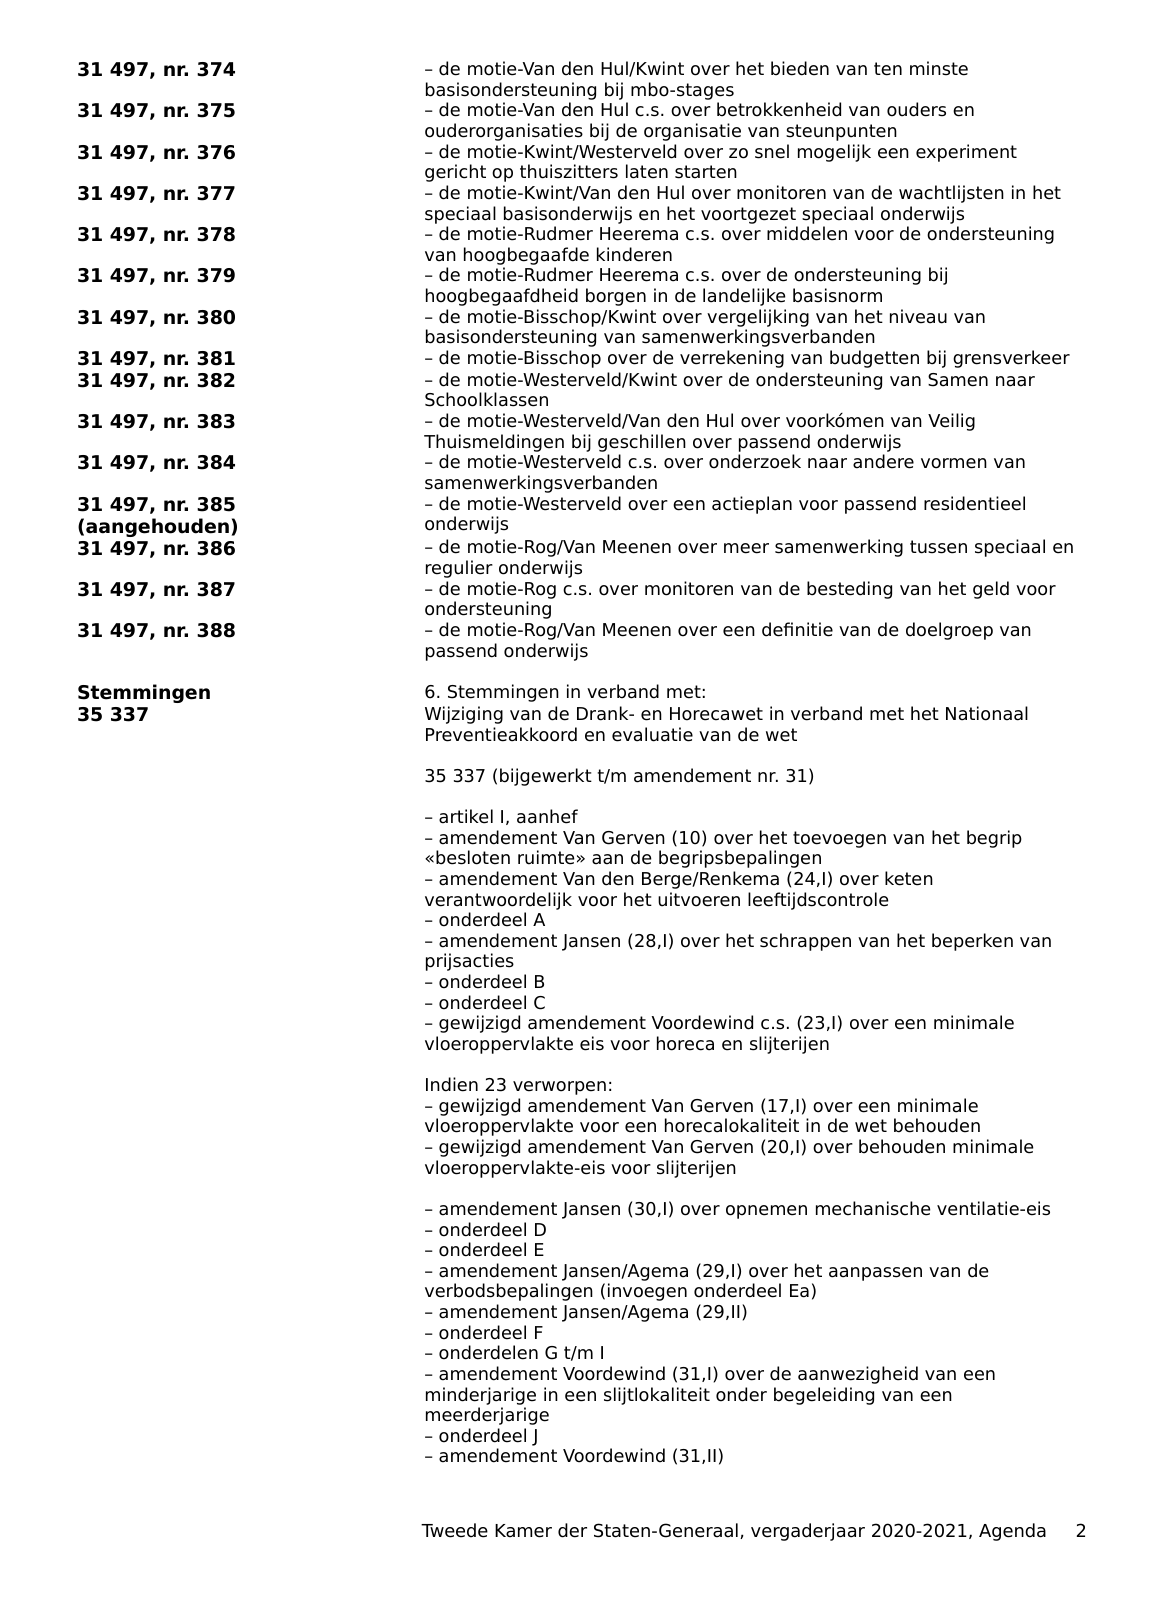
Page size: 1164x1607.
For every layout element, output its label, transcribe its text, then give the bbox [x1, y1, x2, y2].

table_cell [401, 1055, 418, 1075]
table_cell [77, 1096, 401, 1137]
table_cell [401, 910, 418, 931]
table_cell [401, 1199, 418, 1219]
table_cell [401, 494, 418, 537]
table_cell Wijziging van de Drank- en Horecawet in verband met het Nationaal Preventieakkoord en evaluatie van de wet [418, 704, 1087, 745]
table_cell [401, 1013, 418, 1054]
table_cell 31 497, nr. 381 [77, 348, 401, 370]
table_cell [418, 745, 1087, 766]
table_cell 31 497, nr. 386 [77, 538, 401, 579]
table_cell – onderdeel C [418, 993, 1087, 1013]
table_cell [401, 1220, 418, 1240]
table_cell – de motie-Rog/Van Meenen over een definitie van de doelgroep van passend onderwijs [418, 620, 1087, 661]
table_cell [77, 972, 401, 993]
table_cell [401, 1261, 418, 1302]
table_cell – amendement Van Gerven (10) over het toevoegen van het begrip «besloten ruimte» aan de begripsbepalingen [418, 828, 1087, 869]
table_cell – onderdelen G t/m I [418, 1343, 1087, 1364]
table_cell – amendement Van den Berge/Renkema (24,I) over keten verantwoordelijk voor het uitvoeren leeftijdscontrole [418, 869, 1087, 910]
table_cell [77, 931, 401, 972]
table_cell 31 497, nr. 375 [77, 100, 401, 142]
table_cell – de motie-Bisschop over de verrekening van budgetten bij grensverkeer [418, 348, 1087, 370]
table_cell [77, 1426, 401, 1446]
table_cell [401, 1137, 418, 1178]
table_cell [401, 100, 418, 142]
table_cell [401, 828, 418, 869]
table_cell [401, 786, 418, 807]
table_cell – de motie-Westerveld/Van den Hul over voorkómen van Veilig Thuismeldingen bij geschillen over passend onderwijs [418, 411, 1087, 452]
table_cell [401, 745, 418, 766]
table_cell [401, 1323, 418, 1343]
table_cell [401, 411, 418, 452]
table_cell [401, 1364, 418, 1426]
table_cell [401, 1426, 418, 1446]
table_cell [401, 1240, 418, 1261]
table_cell – de motie-Rudmer Heerema c.s. over middelen voor de ondersteuning van hoogbegaafde kinderen [418, 224, 1087, 265]
table_cell [77, 828, 401, 869]
table_cell 35 337 [77, 704, 401, 745]
table_cell [77, 869, 401, 910]
table_cell 31 497, nr. 382 [77, 370, 401, 411]
table_cell [77, 1220, 401, 1240]
table_cell [77, 807, 401, 828]
table_cell [418, 786, 1087, 807]
table_cell [401, 348, 418, 370]
table_cell 31 497, nr. 379 [77, 265, 401, 307]
table_cell – amendement Voordewind (31,II) [418, 1446, 1087, 1467]
table_cell – gewijzigd amendement Van Gerven (17,I) over een minimale vloeroppervlakte voor een horecalokaliteit in de wet behouden [418, 1096, 1087, 1137]
table_cell [401, 1343, 418, 1364]
table_cell 6. Stemmingen in verband met: [418, 682, 1087, 704]
table_cell [401, 224, 418, 265]
table_cell [401, 661, 418, 682]
table_cell [401, 1446, 418, 1467]
table_cell [401, 620, 418, 661]
table_cell 31 497, nr. 388 [77, 620, 401, 661]
table_cell 31 497, nr. 377 [77, 183, 401, 224]
table_cell 35 337 (bijgewerkt t/m amendement nr. 31) [418, 766, 1087, 786]
table_cell – onderdeel E [418, 1240, 1087, 1261]
table_cell [401, 766, 418, 786]
table_cell [77, 910, 401, 931]
table_cell – de motie-Rog/Van Meenen over meer samenwerking tussen speciaal en regulier onderwijs [418, 538, 1087, 579]
table_cell – amendement Jansen (28,I) over het schrappen van het beperken van prijsacties [418, 931, 1087, 972]
table_cell [401, 142, 418, 183]
table_cell – onderdeel B [418, 972, 1087, 993]
table_cell Indien 23 verworpen: [418, 1075, 1087, 1096]
table_cell – de motie-Kwint/Van den Hul over monitoren van de wachtlijsten in het speciaal basisonderwijs en het voortgezet speciaal onderwijs [418, 183, 1087, 224]
table_cell [77, 745, 401, 766]
table_cell – onderdeel A [418, 910, 1087, 931]
table_cell – de motie-Westerveld c.s. over onderzoek naar andere vormen van samenwerkingsverbanden [418, 452, 1087, 493]
table_cell [401, 307, 418, 348]
table_cell – onderdeel D [418, 1220, 1087, 1240]
table_cell – de motie-Kwint/Westerveld over zo snel mogelijk een experiment gericht op thuiszitters laten starten [418, 142, 1087, 183]
table_cell 31 497, nr. 384 [77, 452, 401, 493]
table_cell [401, 370, 418, 411]
table_cell [401, 931, 418, 972]
table_cell [77, 1446, 401, 1467]
table_cell – amendement Voordewind (31,I) over de aanwezigheid van een minderjarige in een slijtlokaliteit onder begeleiding van een meerderjarige [418, 1364, 1087, 1426]
table_cell [77, 661, 401, 682]
table_cell 31 497, nr. 385 (aangehouden) [77, 494, 401, 537]
table_cell – onderdeel J [418, 1426, 1087, 1446]
table_cell – de motie-Rog c.s. over monitoren van de besteding van het geld voor ondersteuning [418, 579, 1087, 620]
table_cell [77, 1302, 401, 1323]
table_cell 31 497, nr. 378 [77, 224, 401, 265]
table_cell [77, 1178, 401, 1199]
table_cell [77, 1055, 401, 1075]
table_cell [401, 1302, 418, 1323]
table_cell – de motie-Van den Hul/Kwint over het bieden van ten minste basisondersteuning bij mbo-stages [418, 59, 1087, 100]
table_cell 31 497, nr. 387 [77, 579, 401, 620]
table_cell [401, 452, 418, 493]
table_cell [77, 993, 401, 1013]
table_cell [401, 579, 418, 620]
table_cell 31 497, nr. 374 [77, 59, 401, 100]
table_cell [77, 1343, 401, 1364]
table_cell [401, 993, 418, 1013]
table_cell [77, 1364, 401, 1426]
table_cell [77, 766, 401, 786]
table_cell [418, 1055, 1087, 1075]
table_cell – amendement Jansen (30,I) over opnemen mechanische ventilatie-eis [418, 1199, 1087, 1219]
table_cell [401, 59, 418, 100]
table_cell [77, 1240, 401, 1261]
table_cell [418, 1178, 1087, 1199]
table_cell 31 497, nr. 383 [77, 411, 401, 452]
table_cell – de motie-Westerveld over een actieplan voor passend residentieel onderwijs [418, 494, 1087, 537]
table_cell – onderdeel F [418, 1323, 1087, 1343]
table_cell [77, 1199, 401, 1219]
table_cell 31 497, nr. 376 [77, 142, 401, 183]
table_cell [77, 1013, 401, 1054]
table_cell – gewijzigd amendement Van Gerven (20,I) over behouden minimale vloeroppervlakte-eis voor slijterijen [418, 1137, 1087, 1178]
table_cell 31 497, nr. 380 [77, 307, 401, 348]
table_cell [418, 661, 1087, 682]
table_cell – amendement Jansen/Agema (29,I) over het aanpassen van de verbodsbepalingen (invoegen onderdeel Ea) [418, 1261, 1087, 1302]
table_cell [77, 786, 401, 807]
table_cell [401, 972, 418, 993]
table_cell [401, 265, 418, 307]
table_cell [77, 1261, 401, 1302]
table_cell [401, 538, 418, 579]
table_cell – gewijzigd amendement Voordewind c.s. (23,I) over een minimale vloeroppervlakte eis voor horeca en slijterijen [418, 1013, 1087, 1054]
table_cell [77, 1323, 401, 1343]
table_cell Stemmingen [77, 682, 401, 704]
table_cell [401, 1096, 418, 1137]
table_cell [77, 1137, 401, 1178]
table_cell [401, 704, 418, 745]
table_cell – artikel I, aanhef [418, 807, 1087, 828]
table_cell [401, 1075, 418, 1096]
table_cell [401, 183, 418, 224]
table_cell – de motie-Westerveld/Kwint over de ondersteuning van Samen naar Schoolklassen [418, 370, 1087, 411]
table_cell [77, 1075, 401, 1096]
table_cell – de motie-Van den Hul c.s. over betrokkenheid van ouders en ouderorganisaties bij de organisatie van steunpunten [418, 100, 1087, 142]
table_cell [401, 869, 418, 910]
table_cell [401, 807, 418, 828]
table_cell – de motie-Rudmer Heerema c.s. over de ondersteuning bij hoogbegaafdheid borgen in de landelijke basisnorm [418, 265, 1087, 307]
table_cell – amendement Jansen/Agema (29,II) [418, 1302, 1087, 1323]
table_cell [401, 682, 418, 704]
table_cell – de motie-Bisschop/Kwint over vergelijking van het niveau van basisondersteuning van samenwerkingsverbanden [418, 307, 1087, 348]
table_cell [401, 1178, 418, 1199]
